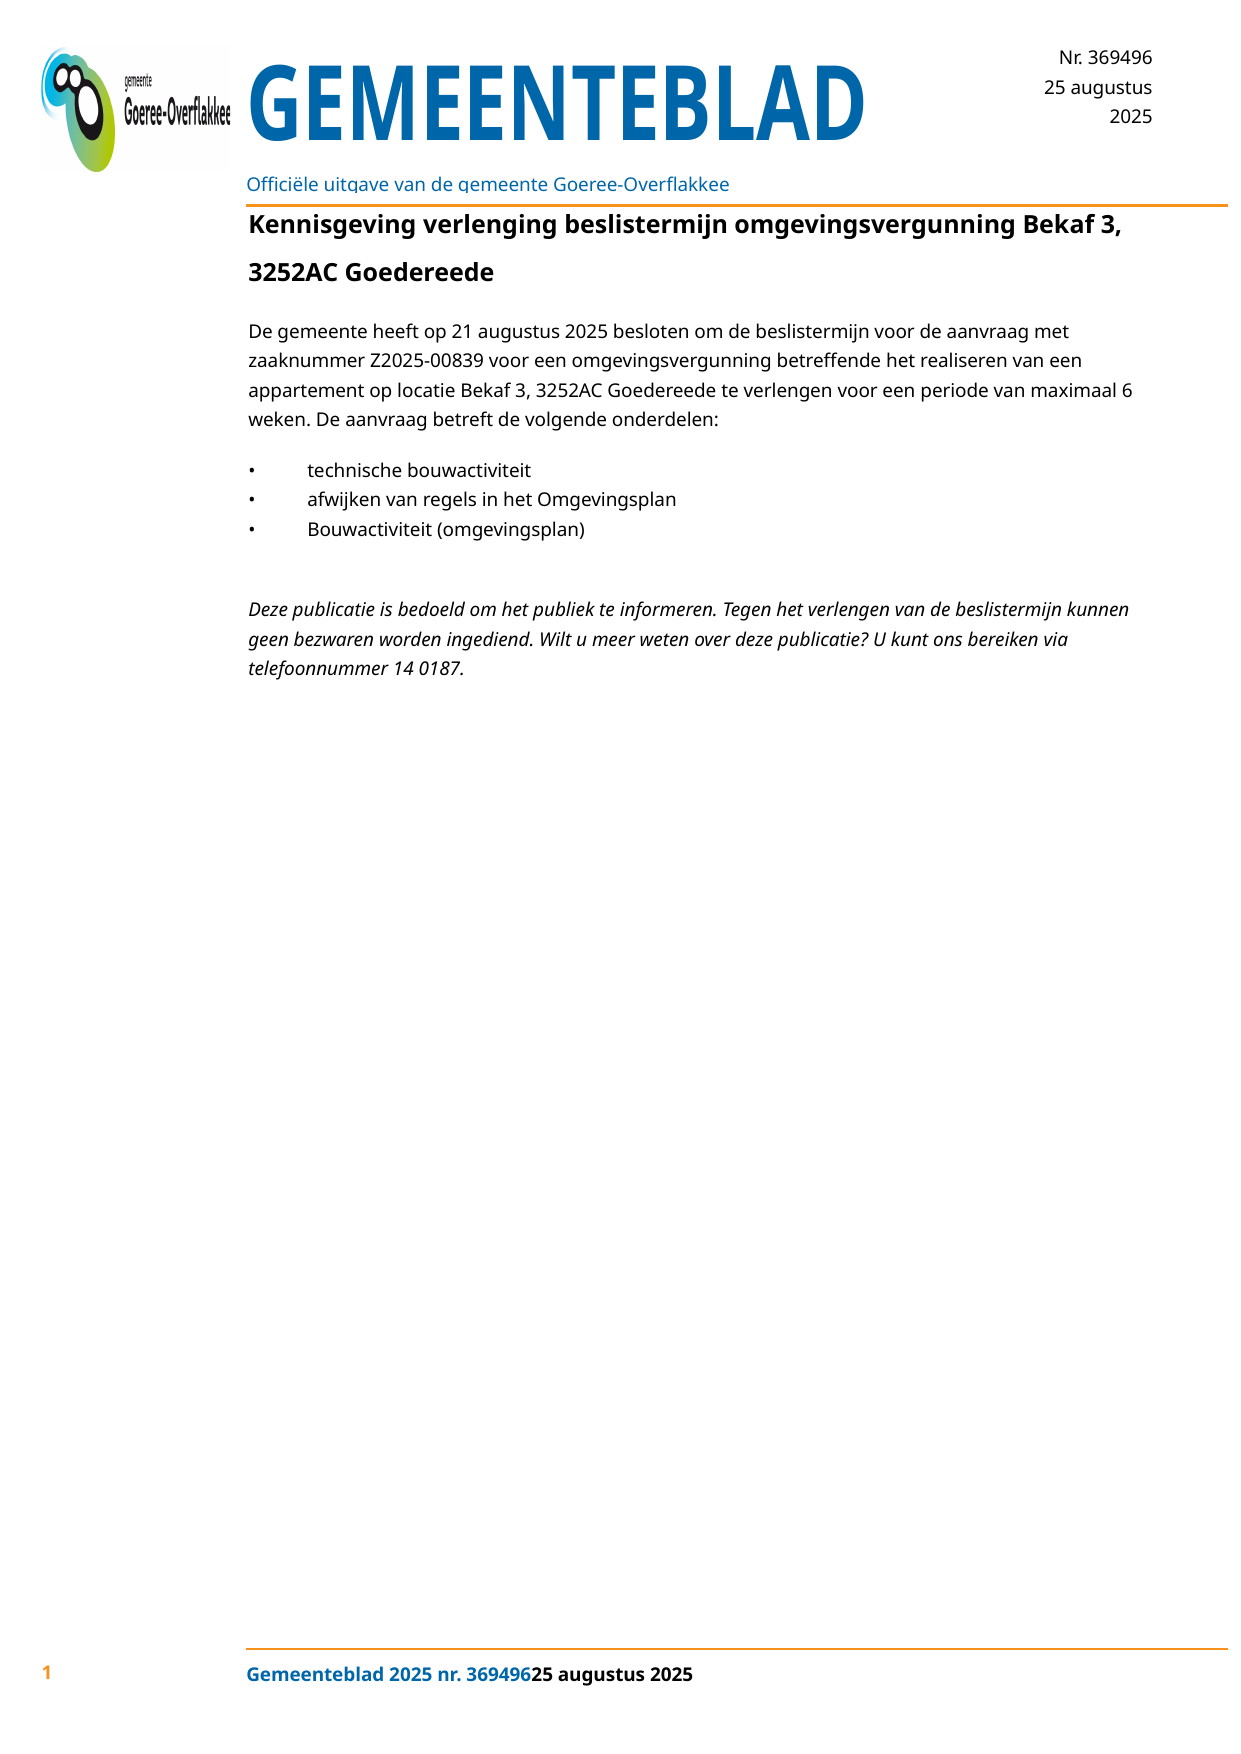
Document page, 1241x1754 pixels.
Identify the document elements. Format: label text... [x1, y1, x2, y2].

text De gemeente heeft op 21 augustus 2025 besloten om de beslistermijn voor de aanvraag met zaaknummer Z2025-00839 voor een omgevingsvergunning betreffende het realiseren van een appartement op locatie Bekaf 3, 3252AC Goedereede te verlengen voor een periode van maximaal 6 weken. De aanvraag betreft de volgende onderdelen: [248, 318, 1152, 432]
text Kennisgeving verlenging beslistermijn omgevingsvergunning Bekaf 3, 3252AC Goedereede [248, 207, 1152, 288]
list Bouwactiviteit (omgevingsplan) [248, 516, 1152, 542]
text Deze publicatie is bedoeld om het publiek te informeren. Tegen het verlengen van de beslistermijn kunnen geen bezwaren worden ingediend. Wilt u meer weten over deze publicatie? U kunt ons bereiken via telefoonnummer 14 0187. [248, 596, 1152, 681]
list afwijken van regels in het Omgevingsplan [248, 487, 1152, 512]
picture [41, 47, 231, 172]
list technische bouwactiviteit [248, 457, 1152, 483]
